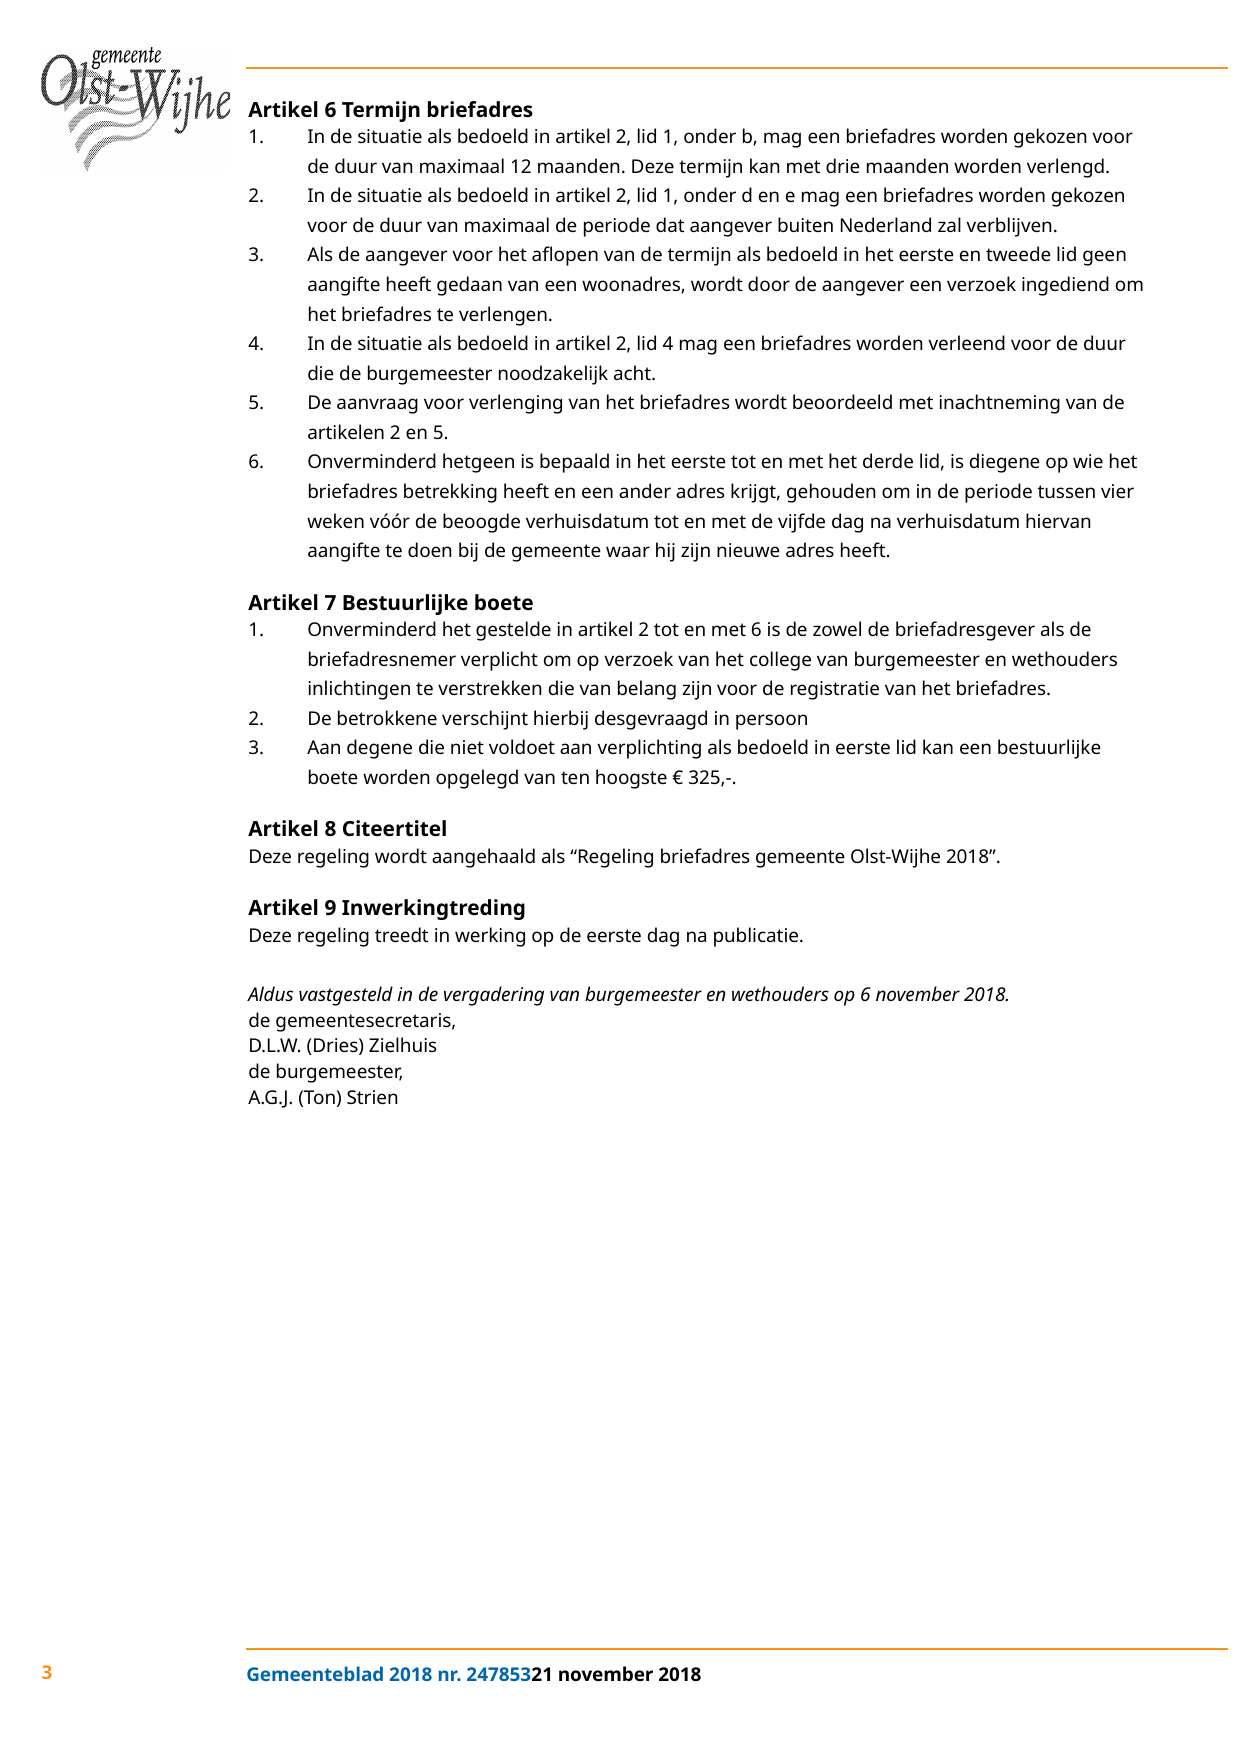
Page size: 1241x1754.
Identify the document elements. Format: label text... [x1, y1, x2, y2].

list In de situatie als bedoeld in artikel 2, lid 1, onder d en e mag een briefadres worden gekozen voor de duur van maximaal de periode dat aangever buiten Nederland zal verblijven. [248, 182, 1152, 238]
text Deze regeling wordt aangehaald als “Regeling briefadres gemeente Olst-Wijhe 2018”. [248, 843, 1152, 869]
text Aldus vastgesteld in de vergadering van burgemeester en wethouders op 6 november 2018. [248, 981, 1152, 1007]
text Artikel 8 Citeertitel [248, 814, 1152, 843]
list Onverminderd het gestelde in artikel 2 tot en met 6 is de zowel de briefadresgever als de briefadresnemer verplicht om op verzoek van het college van burgemeester en wethouders inlichtingen te verstrekken die van belang zijn voor de registratie van het briefadres. [248, 616, 1152, 701]
text de burgemeester, [248, 1058, 1152, 1084]
list De betrokkene verschijnt hierbij desgevraagd in persoon [248, 705, 1152, 731]
list Als de aangever voor het aflopen van de termijn als bedoeld in het eerste en tweede lid geen aangifte heeft gedaan van een woonadres, wordt door de aangever een verzoek ingediend om het briefadres te verlengen. [248, 242, 1152, 326]
list Aan degene die niet voldoet aan verplichting als bedoeld in eerste lid kan een bestuurlijke boete worden opgelegd van ten hoogste € 325,-. [248, 734, 1152, 790]
text Artikel 6 Termijn briefadres [248, 95, 1152, 123]
list In de situatie als bedoeld in artikel 2, lid 1, onder b, mag een briefadres worden gekozen voor de duur van maximaal 12 maanden. Deze termijn kan met drie maanden worden verlengd. [248, 123, 1152, 178]
text Artikel 9 Inwerkingtreding [248, 893, 1152, 922]
text A.G.J. (Ton) Strien [248, 1084, 1152, 1110]
text D.L.W. (Dries) Zielhuis [248, 1032, 1152, 1058]
list De aanvraag voor verlenging van het briefadres wordt beoordeeld met inachtneming van de artikelen 2 en 5. [248, 389, 1152, 445]
text Artikel 7 Bestuurlijke boete [248, 588, 1152, 616]
list In de situatie als bedoeld in artikel 2, lid 4 mag een briefadres worden verleend voor de duur die de burgemeester noodzakelijk acht. [248, 330, 1152, 386]
picture [41, 47, 231, 172]
text Deze regeling treedt in werking op de eerste dag na publicatie. [248, 922, 1152, 948]
list Onverminderd hetgeen is bepaald in het eerste tot en met het derde lid, is diegene op wie het briefadres betrekking heeft en een ander adres krijgt, gehouden om in de periode tussen vier weken vóór de beoogde verhuisdatum tot en met de vijfde dag na verhuisdatum hiervan aangifte te doen bij de gemeente waar hij zijn nieuwe adres heeft. [248, 449, 1152, 563]
text de gemeentesecretaris, [248, 1007, 1152, 1032]
